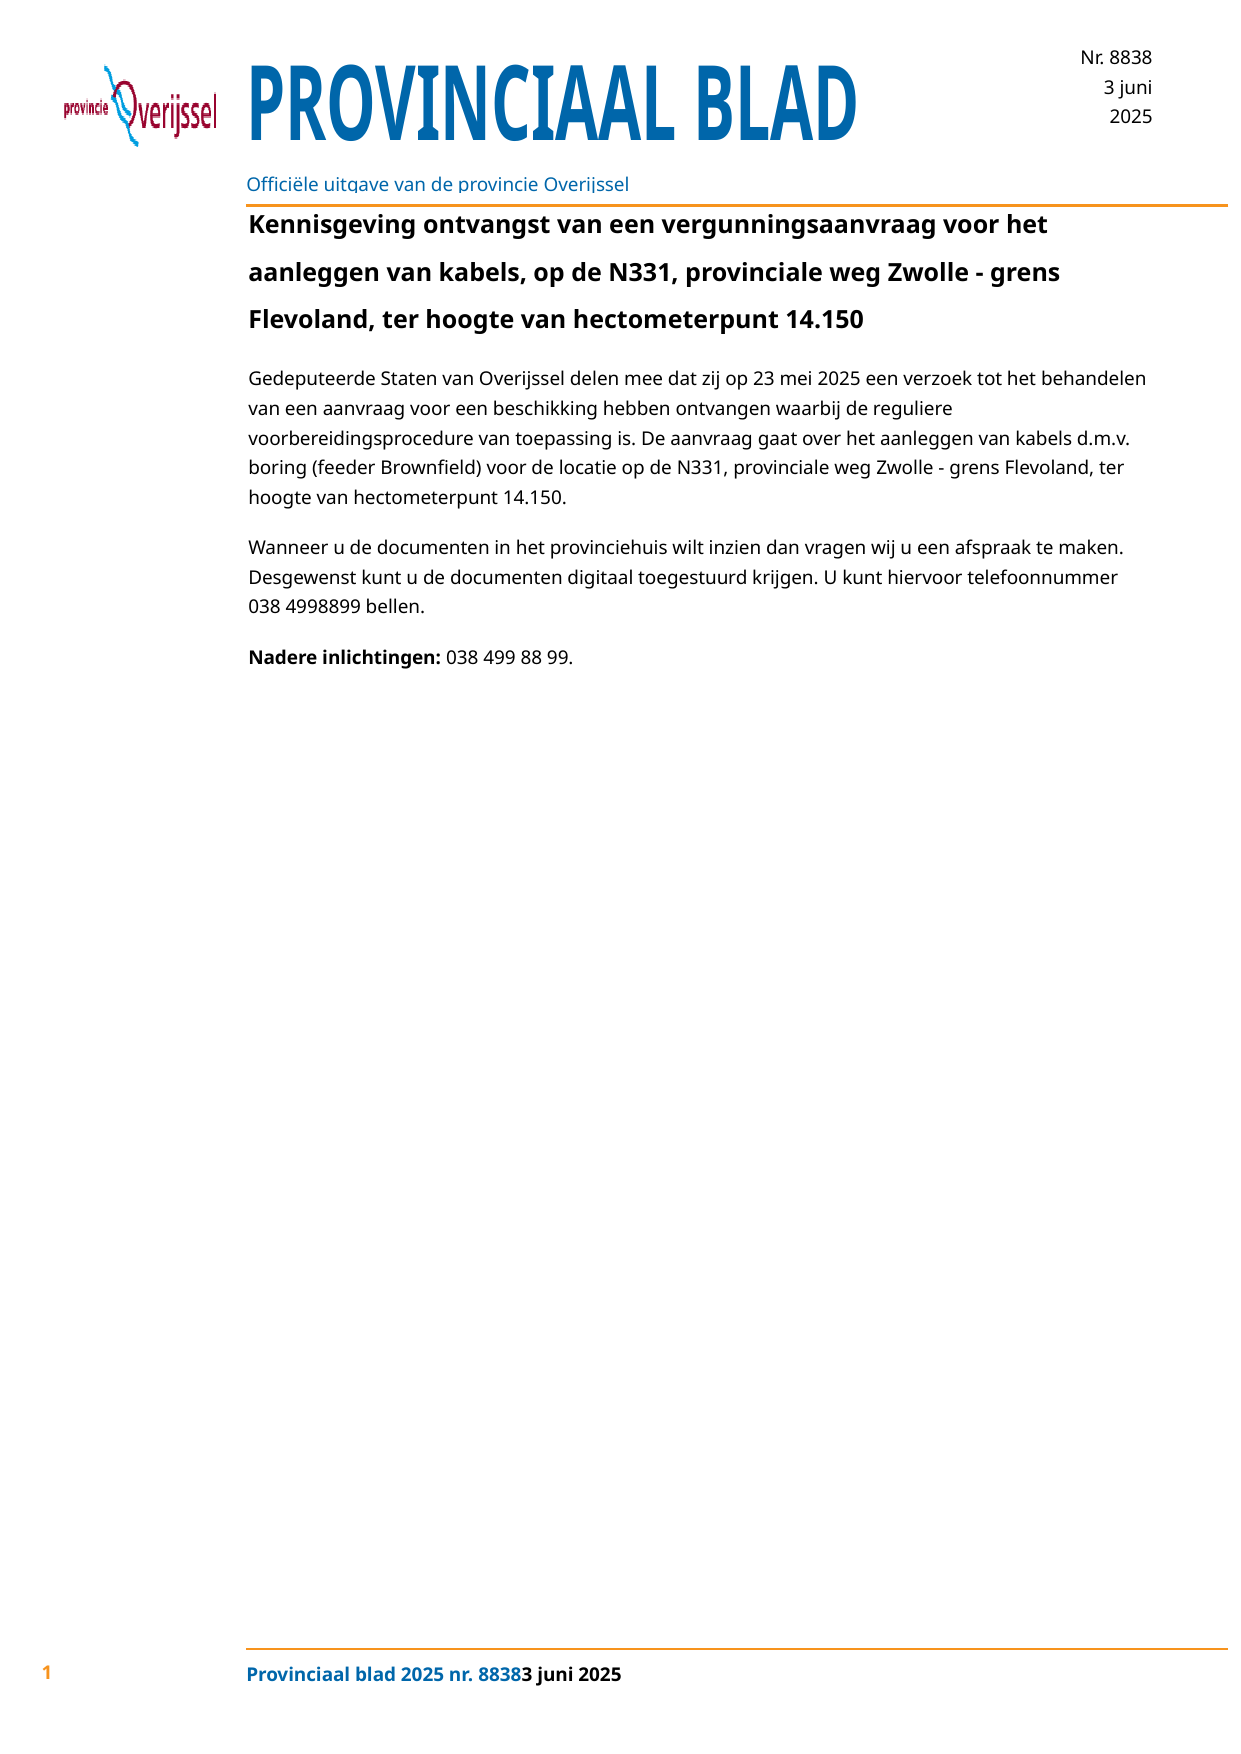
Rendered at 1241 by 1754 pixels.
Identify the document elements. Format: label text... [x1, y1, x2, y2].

text Wanneer u de documenten in het provinciehuis wilt inzien dan vragen wij u een afspraak te maken. Desgewenst kunt u de documenten digitaal toegestuurd krijgen. U kunt hiervoor telefoonnummer 038 4998899 bellen. [248, 534, 1152, 619]
text Nadere inlichtingen: 038 499 88 99. [248, 644, 1152, 669]
picture [41, 47, 231, 172]
text Kennisgeving ontvangst van een vergunningsaanvraag voor het aanleggen van kabels, op de N331, provinciale weg Zwolle - grens Flevoland, ter hoogte van hectometerpunt 14.150 [248, 207, 1152, 336]
text Gedeputeerde Staten van Overijssel delen mee dat zij op 23 mei 2025 een verzoek tot het behandelen van een aanvraag voor een beschikking hebben ontvangen waarbij de reguliere voorbereidingsprocedure van toepassing is. De aanvraag gaat over het aanleggen van kabels d.m.v. boring (feeder Brownfield) voor de locatie op de N331, provinciale weg Zwolle - grens Flevoland, ter hoogte van hectometerpunt 14.150. [248, 366, 1152, 509]
